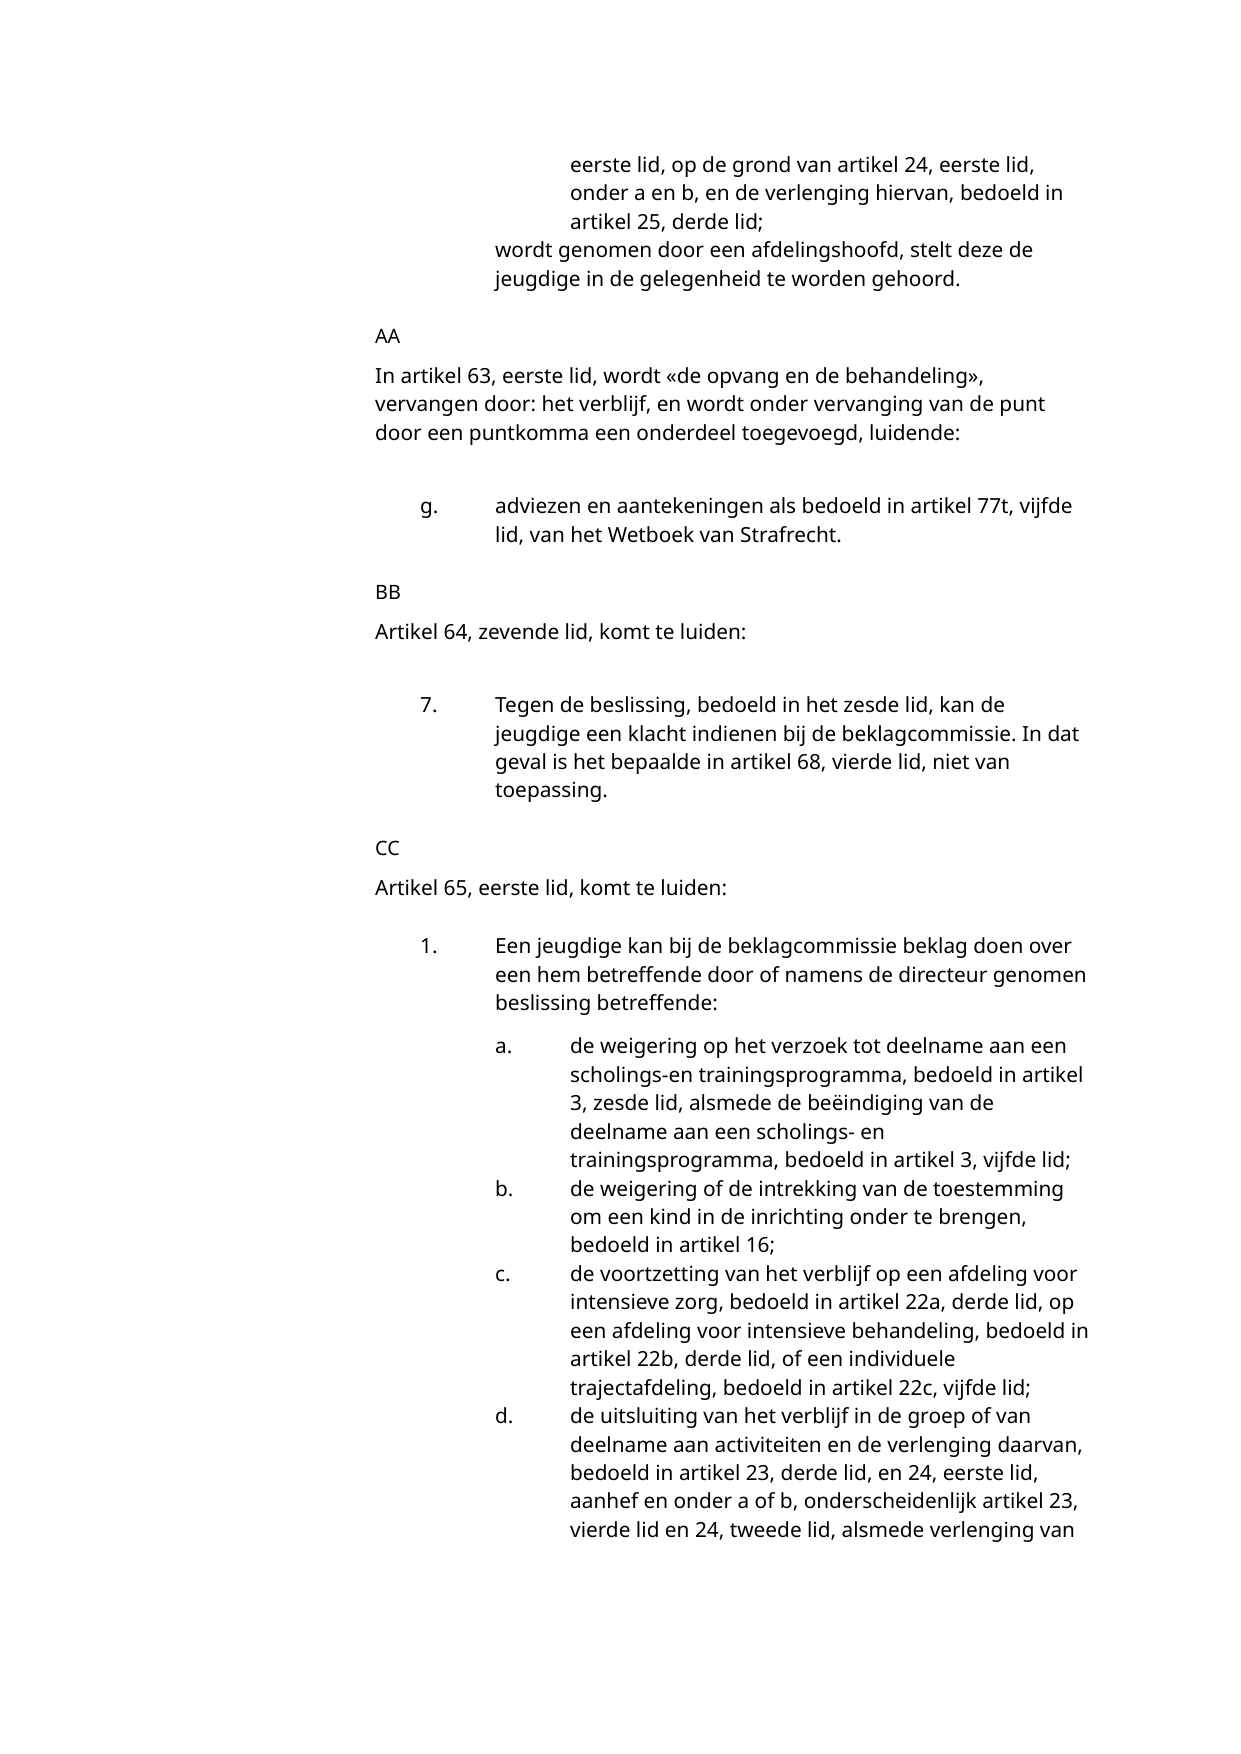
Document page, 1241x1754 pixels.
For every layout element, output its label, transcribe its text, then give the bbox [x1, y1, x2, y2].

text BB [375, 578, 1090, 605]
list Tegen de beslissing, bedoeld in het zesde lid, kan de jeugdige een klacht indienen bij de beklagcommissie. In dat geval is het bepaalde in artikel 68, vierde lid, niet van toepassing. [420, 690, 1090, 804]
text In artikel 63, eerste lid, wordt «de opvang en de behandeling», vervangen door: het verblijf, en wordt onder vervanging van de punt door een puntkomma een onderdeel toegevoegd, luidende: [375, 361, 1090, 446]
list adviezen en aantekeningen als bedoeld in artikel 77t, vijfde lid, van het Wetboek van Strafrecht. [420, 491, 1090, 548]
text CC [375, 834, 1090, 861]
list Een jeugdige kan bij de beklagcommissie beklag doen over een hem betreffende door of namens de directeur genomen beslissing betreffende: [420, 931, 1090, 1017]
text Artikel 65, eerste lid, komt te luiden: [375, 873, 1090, 901]
list de weigering op het verzoek tot deelname aan een scholings-en trainingsprogramma, bedoeld in artikel 3, zesde lid, alsmede de beëindiging van de deelname aan een scholings- en trainingsprogramma, bedoeld in artikel 3, vijfde lid; [495, 1032, 1090, 1174]
list de uitsluiting van het verblijf in de groep of van deelname aan activiteiten en de verlenging daarvan, bedoeld in artikel 23, derde lid, en 24, eerste lid, aanhef en onder a of b, onderscheidenlijk artikel 23, vierde lid en 24, tweede lid, alsmede verlenging van [495, 1401, 1090, 1543]
text AA [375, 322, 1090, 349]
list wordt genomen door een afdelingshoofd, stelt deze de jeugdige in de gelegenheid te worden gehoord. [420, 235, 1090, 292]
list de weigering of de intrekking van de toestemming om een kind in de inrichting onder te brengen, bedoeld in artikel 16; [495, 1174, 1090, 1259]
text Artikel 64, zevende lid, komt te luiden: [375, 617, 1090, 645]
list de voortzetting van het verblijf op een afdeling voor intensieve zorg, bedoeld in artikel 22a, derde lid, op een afdeling voor intensieve behandeling, bedoeld in artikel 22b, derde lid, of een individuele trajectafdeling, bedoeld in artikel 22c, vijfde lid; [495, 1259, 1090, 1401]
list eerste lid, op de grond van artikel 24, eerste lid, onder a en b, en de verlenging hiervan, bedoeld in artikel 25, derde lid; [495, 150, 1090, 235]
